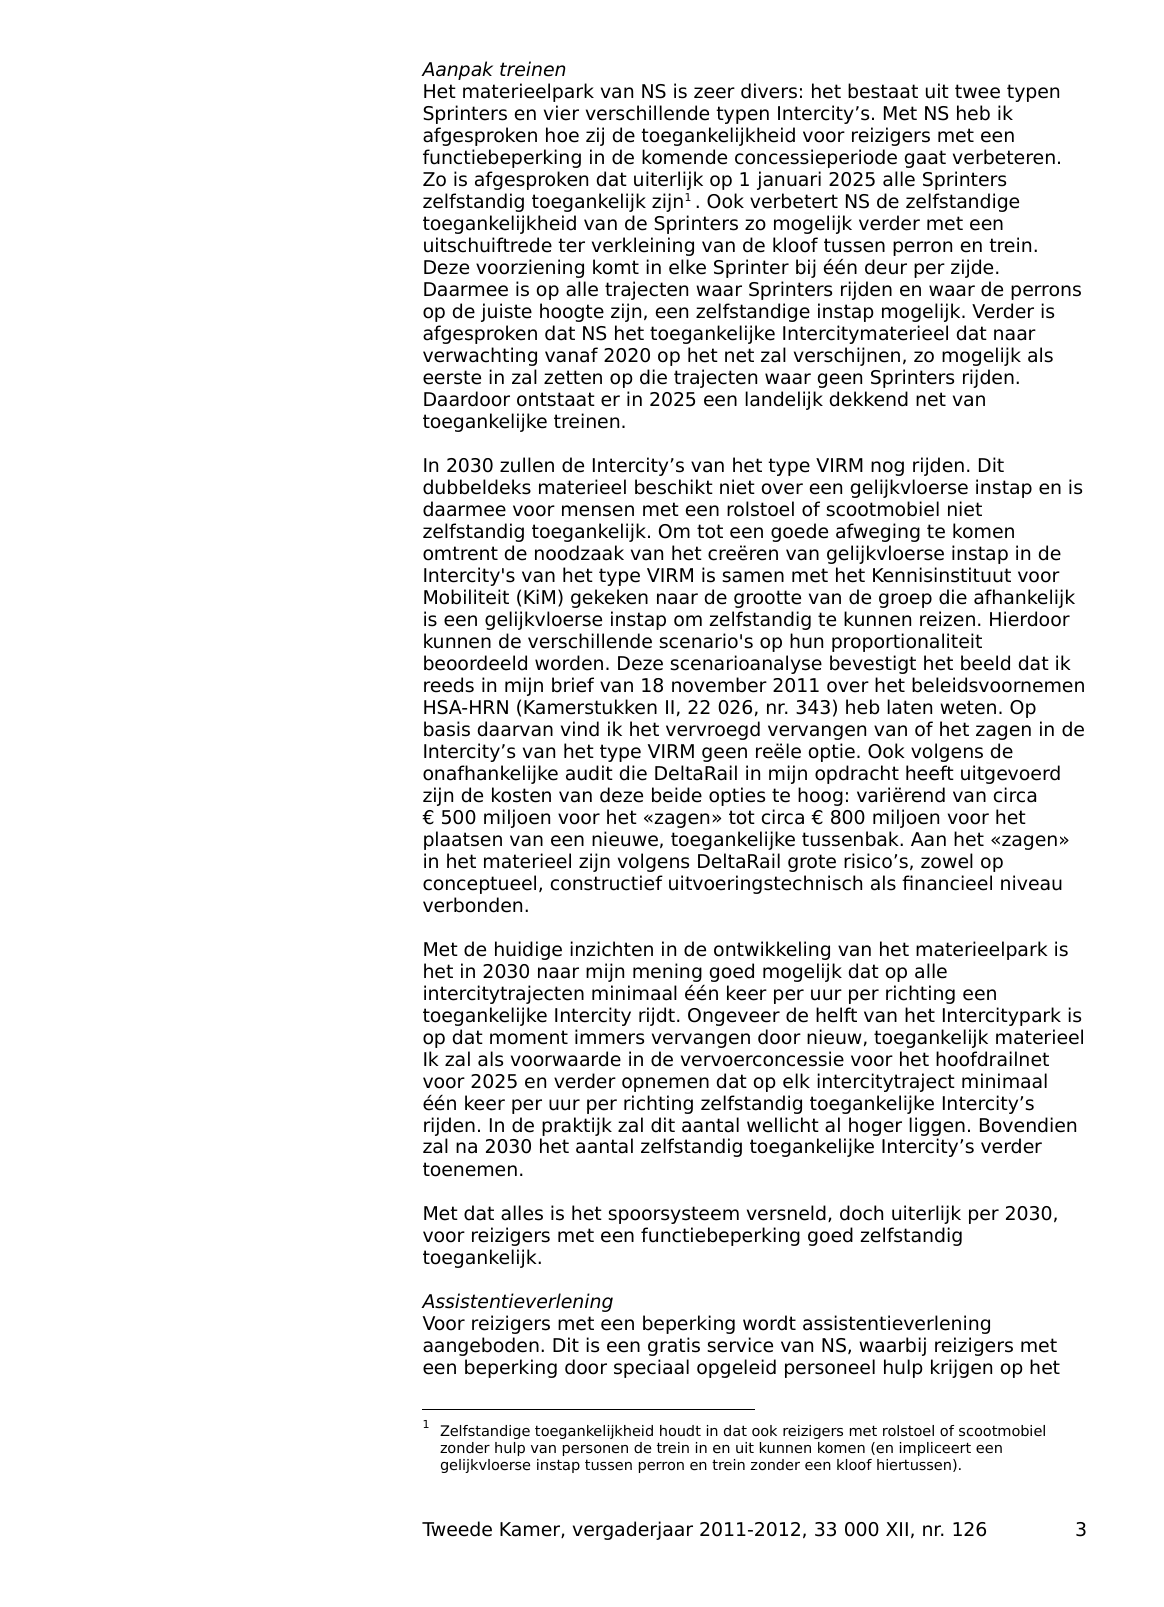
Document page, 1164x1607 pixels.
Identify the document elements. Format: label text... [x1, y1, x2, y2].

subtitle Assistentieverlening [422, 1291, 1087, 1313]
text Zelfstandige toegankelijkheid houdt in dat ook reizigers met rolstoel of scootmobiel zonder hulp van personen de trein in en uit kunnen komen (en impliceert een gelijkvloerse instap tussen perron en trein zonder een kloof hiertussen). [422, 1418, 1087, 1474]
text Het materieelpark van NS is zeer divers: het bestaat uit twee typen Sprinters en vier verschillende typen Intercity’s. Met NS heb ik afgesproken hoe zij de toegankelijkheid voor reizigers met een functiebeperking in de komende concessieperiode gaat verbeteren. Zo is afgesproken dat uiterlijk op 1 januari 2025 alle Sprinters zelfstandig toegankelijk zijn. Ook verbetert NS de zelfstandige toegankelijkheid van de Sprinters zo mogelijk verder met een uitschuiftrede ter verkleining van de kloof tussen perron en trein. Deze voorziening komt in elke Sprinter bij één deur per zijde. Daarmee is op alle trajecten waar Sprinters rijden en waar de perrons op de juiste hoogte zijn, een zelfstandige instap mogelijk. Verder is afgesproken dat NS het toegankelijke Intercitymaterieel dat naar verwachting vanaf 2020 op het net zal verschijnen, zo mogelijk als eerste in zal zetten op die trajecten waar geen Sprinters rijden. Daardoor ontstaat er in 2025 een landelijk dekkend net van toegankelijke treinen. [422, 81, 1087, 433]
text Met dat alles is het spoorsysteem versneld, doch uiterlijk per 2030, voor reizigers met een functiebeperking goed zelfstandig toegankelijk. [422, 1203, 1087, 1268]
text Voor reizigers met een beperking wordt assistentieverlening aangeboden. Dit is een gratis service van NS, waarbij reizigers met een beperking door speciaal opgeleid personeel hulp krijgen op het [422, 1313, 1087, 1379]
subtitle Aanpak treinen [422, 59, 1087, 81]
text In 2030 zullen de Intercity’s van het type VIRM nog rijden. Dit dubbeldeks materieel beschikt niet over een gelijkvloerse instap en is daarmee voor mensen met een rolstoel of scootmobiel niet zelfstandig toegankelijk. Om tot een goede afweging te komen omtrent de noodzaak van het creëren van gelijkvloerse instap in de Intercity's van het type VIRM is samen met het Kennisinstituut voor Mobiliteit (KiM) gekeken naar de grootte van de groep die afhankelijk is een gelijkvloerse instap om zelfstandig te kunnen reizen. Hierdoor kunnen de verschillende scenario's op hun proportionaliteit beoordeeld worden. Deze scenarioanalyse bevestigt het beeld dat ik reeds in mijn brief van 18 november 2011 over het beleidsvoornemen HSA-HRN (Kamerstukken II, 22 026, nr. 343) heb laten weten. Op basis daarvan vind ik het vervroegd vervangen van of het zagen in de Intercity’s van het type VIRM geen reële optie. Ook volgens de onafhankelijke audit die DeltaRail in mijn opdracht heeft uitgevoerd zijn de kosten van deze beide opties te hoog: variërend van circa € 500 miljoen voor het «zagen» tot circa € 800 miljoen voor het plaatsen van een nieuwe, toegankelijke tussenbak. Aan het «zagen» in het materieel zijn volgens DeltaRail grote risico’s, zowel op conceptueel, constructief uitvoeringstechnisch als financieel niveau verbonden. [422, 455, 1087, 916]
text Met de huidige inzichten in de ontwikkeling van het materieelpark is het in 2030 naar mijn mening goed mogelijk dat op alle intercitytrajecten minimaal één keer per uur per richting een toegankelijke Intercity rijdt. Ongeveer de helft van het Intercitypark is op dat moment immers vervangen door nieuw, toegankelijk materieel Ik zal als voorwaarde in de vervoerconcessie voor het hoofdrailnet voor 2025 en verder opnemen dat op elk intercitytraject minimaal één keer per uur per richting zelfstandig toegankelijke Intercity’s rijden. In de praktijk zal dit aantal wellicht al hoger liggen. Bovendien zal na 2030 het aantal zelfstandig toegankelijke Intercity’s verder toenemen. [422, 939, 1087, 1180]
